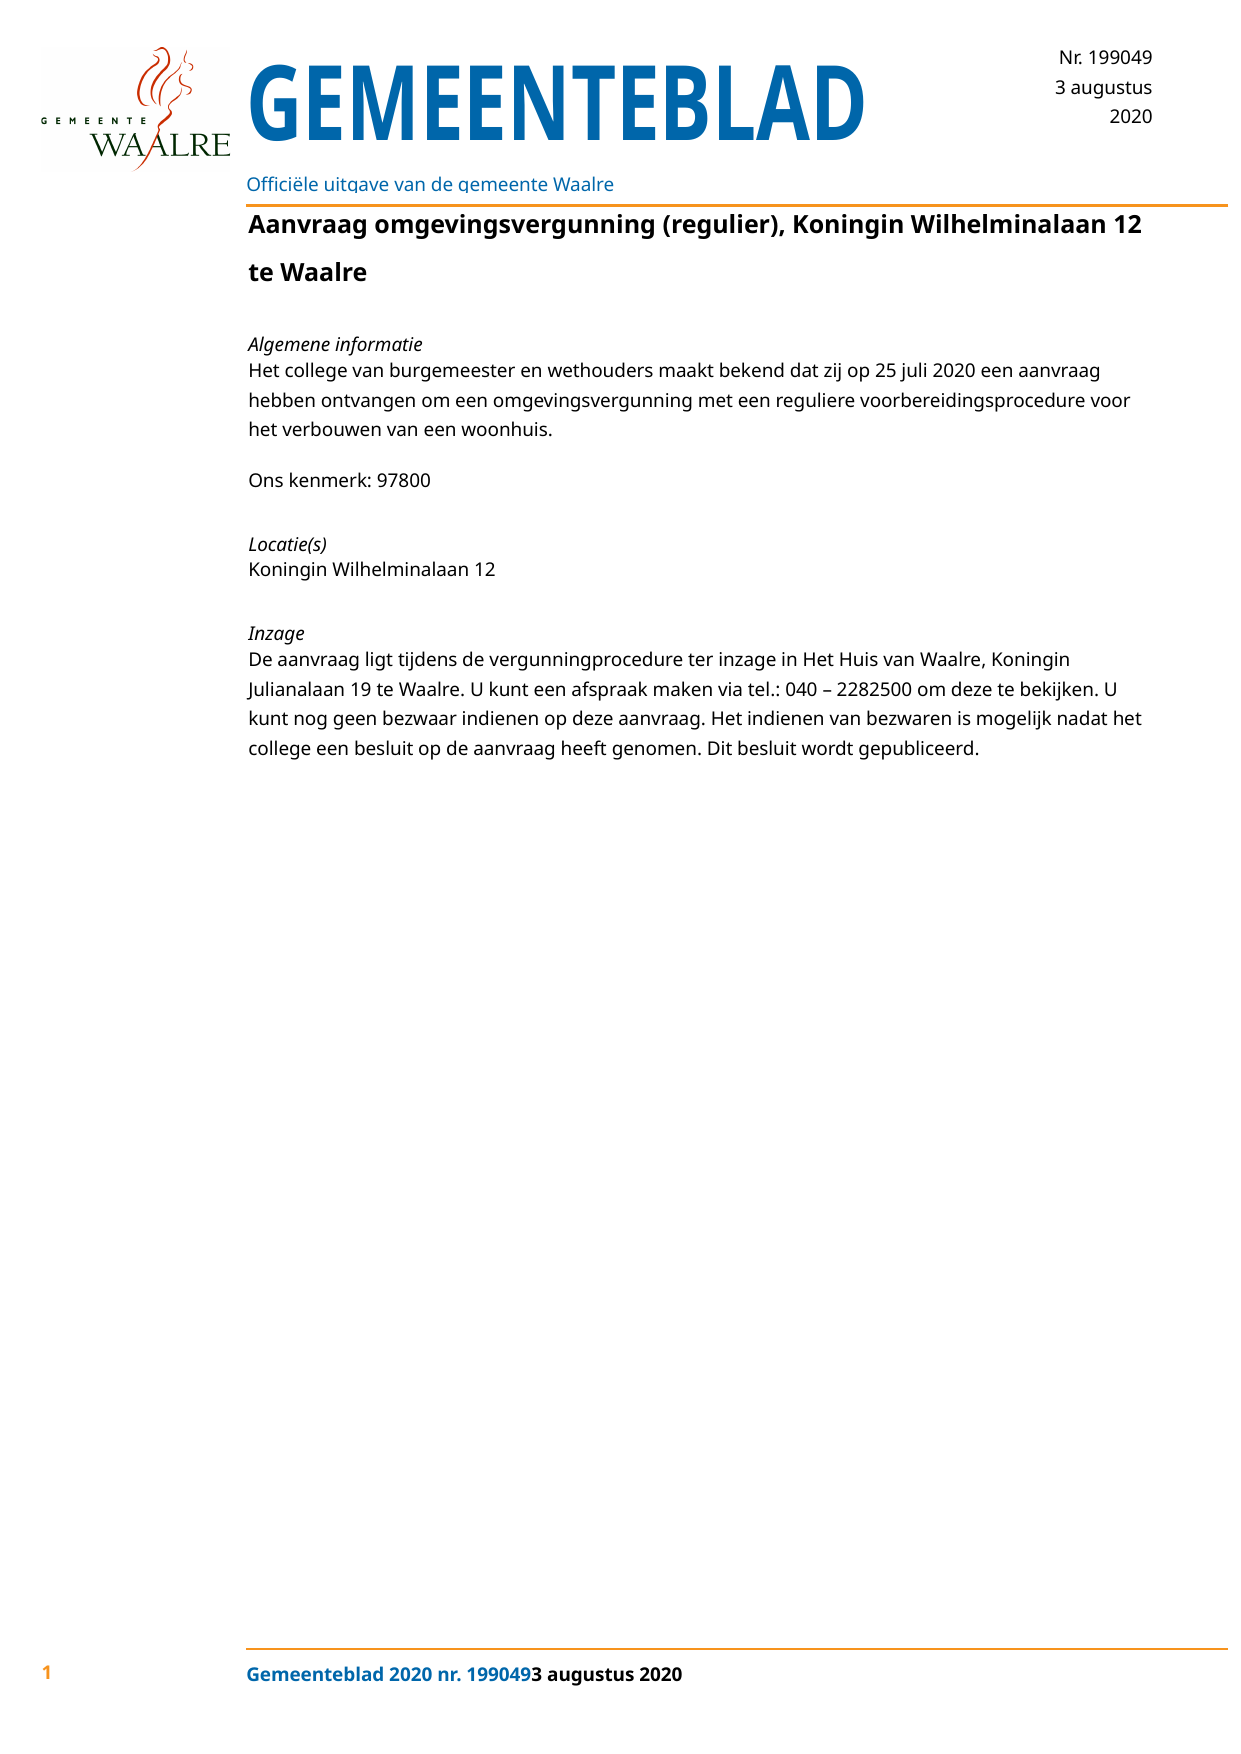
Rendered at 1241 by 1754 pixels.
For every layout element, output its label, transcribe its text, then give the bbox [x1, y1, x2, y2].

text Locatie(s) [248, 531, 1152, 556]
text Algemene informatie [248, 331, 1152, 357]
picture [41, 47, 231, 172]
text Aanvraag omgevingsvergunning (regulier), Koningin Wilhelminalaan 12 te Waalre [248, 207, 1152, 288]
text De aanvraag ligt tijdens de vergunningprocedure ter inzage in Het Huis van Waalre, Koningin Julianalaan 19 te Waalre. U kunt een afspraak maken via tel.: 040 – 2282500 om deze te bekijken. U kunt nog geen bezwaar indienen op deze aanvraag. Het indienen van bezwaren is mogelijk nadat het college een besluit op de aanvraag heeft genomen. Dit besluit wordt gepubliceerd. [248, 646, 1152, 761]
text Koningin Wilhelminalaan 12 [248, 556, 1152, 582]
text Ons kenmerk: 97800 [248, 467, 1152, 492]
text Het college van burgemeester en wethouders maakt bekend dat zij op 25 juli 2020 een aanvraag hebben ontvangen om een omgevingsvergunning met een reguliere voorbereidingsprocedure voor het verbouwen van een woonhuis. [248, 357, 1152, 442]
text Inzage [248, 620, 1152, 646]
